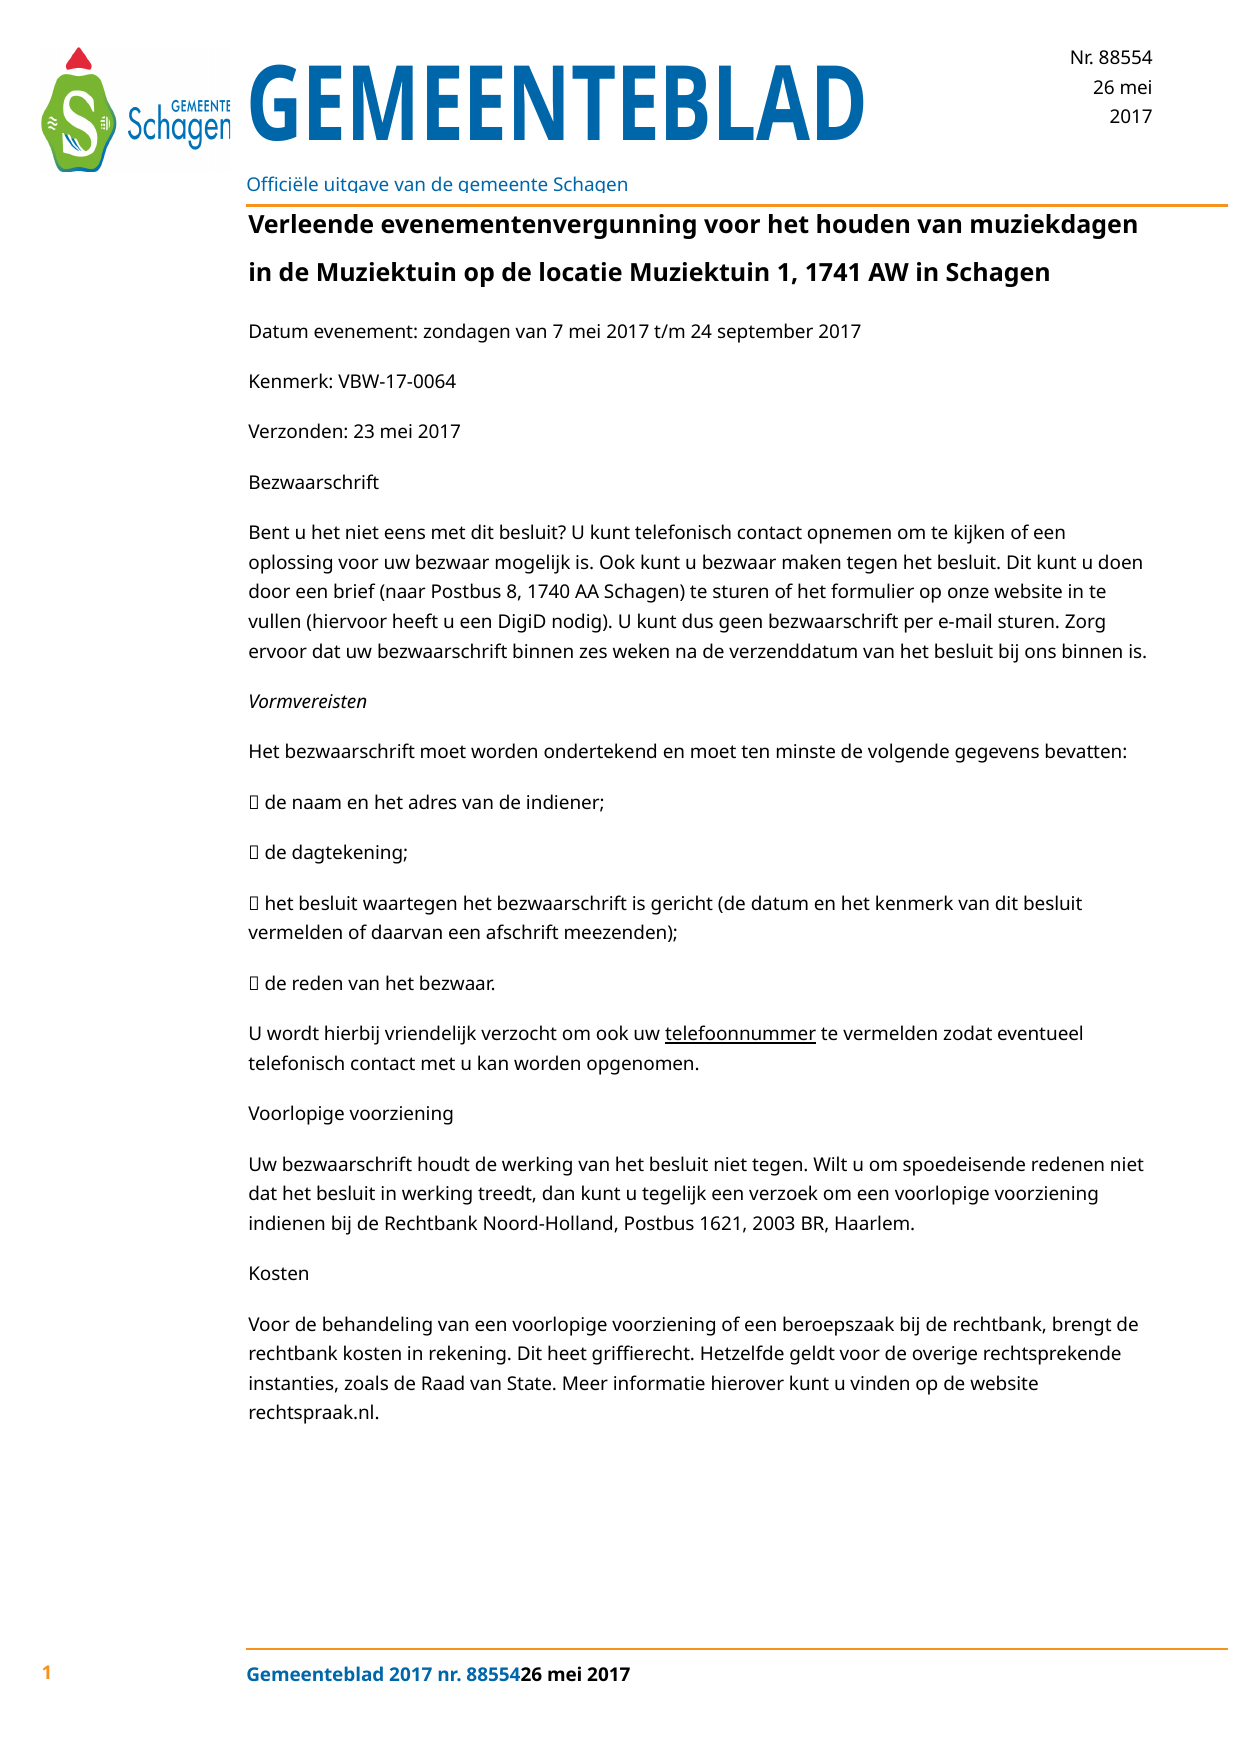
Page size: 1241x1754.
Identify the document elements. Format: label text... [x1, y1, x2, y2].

text Voor de behandeling van een voorlopige voorziening of een beroepszaak bij de rechtbank, brengt de rechtbank kosten in rekening. Dit heet griffierecht. Hetzelfde geldt voor de overige rechtsprekende instanties, zoals de Raad van State. Meer informatie hierover kunt u vinden op de website rechtspraak.nl. [248, 1311, 1152, 1425]
text Bent u het niet eens met dit besluit? U kunt telefonisch contact opnemen om te kijken of een oplossing voor uw bezwaar mogelijk is. Ook kunt u bezwaar maken tegen het besluit. Dit kunt u doen door een brief (naar Postbus 8, 1740 AA Schagen) te sturen of het formulier op onze website in te vullen (hiervoor heeft u een DigiD nodig). U kunt dus geen bezwaarschrift per e-mail sturen. Zorg ervoor dat uw bezwaarschrift binnen zes weken na de verzenddatum van het besluit bij ons binnen is. [248, 519, 1152, 664]
text Datum evenement: zondagen van 7 mei 2017 t/m 24 september 2017 [248, 318, 1152, 344]
text Voorlopige voorziening [248, 1100, 1152, 1126]
text Uw bezwaarschrift houdt de werking van het besluit niet tegen. Wilt u om spoedeisende redenen niet dat het besluit in werking treedt, dan kunt u tegelijk een verzoek om een voorlopige voorziening indienen bij de Rechtbank Noord-Holland, Postbus 1621, 2003 BR, Haarlem. [248, 1151, 1152, 1236]
text U wordt hierbij vriendelijk verzocht om ook uw telefoonnummer te vermelden zodat eventueel telefonisch contact met u kan worden opgenomen. [248, 1020, 1152, 1076]
text  de dagtekening; [248, 839, 1152, 865]
text Vormvereisten [248, 688, 1152, 714]
text Kenmerk: VBW-17-0064 [248, 368, 1152, 394]
text  de reden van het bezwaar. [248, 970, 1152, 996]
text Verleende evenementenvergunning voor het houden van muziekdagen in de Muziektuin op de locatie Muziektuin 1, 1741 AW in Schagen [248, 207, 1152, 288]
text  het besluit waartegen het bezwaarschrift is gericht (de datum en het kenmerk van dit besluit vermelden of daarvan een afschrift meezenden); [248, 890, 1152, 945]
picture [41, 47, 231, 172]
text  de naam en het adres van de indiener; [248, 789, 1152, 815]
text Het bezwaarschrift moet worden ondertekend en moet ten minste de volgende gegevens bevatten: [248, 739, 1152, 764]
text Kosten [248, 1260, 1152, 1286]
text Verzonden: 23 mei 2017 [248, 419, 1152, 444]
text Bezwaarschrift [248, 469, 1152, 495]
